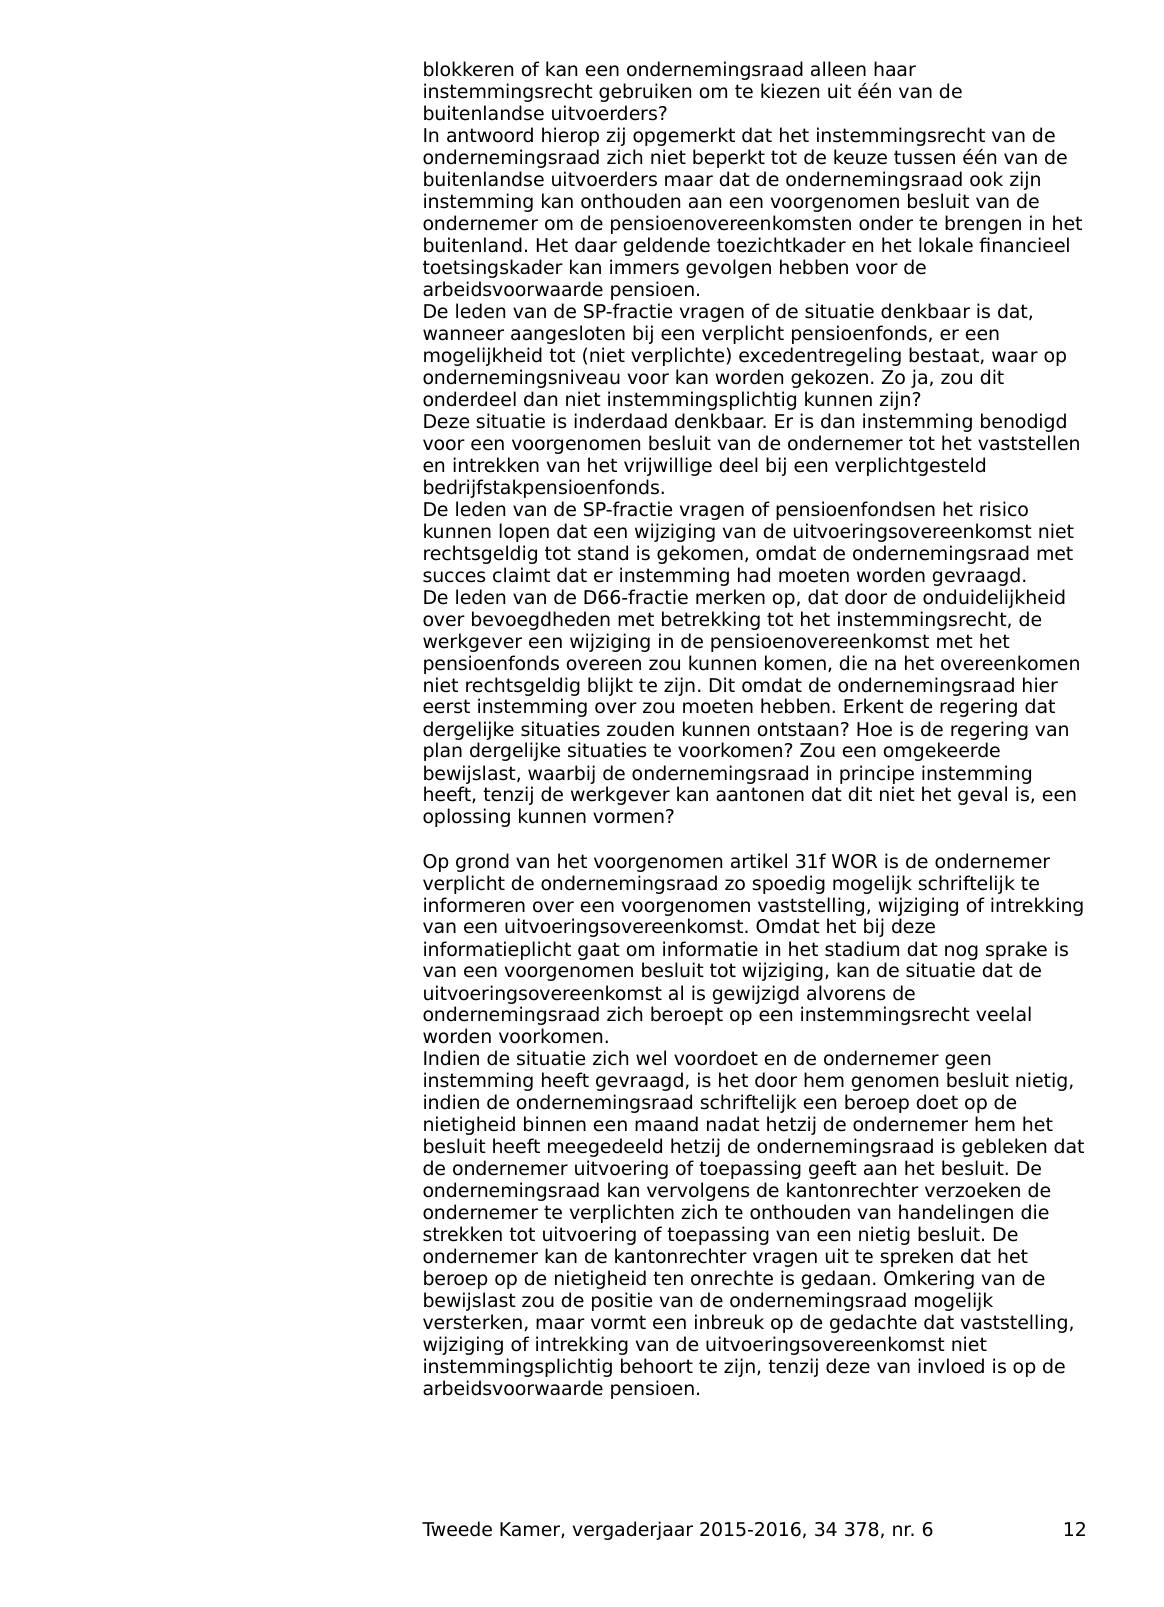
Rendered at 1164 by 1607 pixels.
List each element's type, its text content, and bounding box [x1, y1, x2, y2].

text De leden van de SP-fractie vragen of pensioenfondsen het risico kunnen lopen dat een wijziging van de uitvoeringsovereenkomst niet rechtsgeldig tot stand is gekomen, omdat de ondernemingsraad met succes claimt dat er instemming had moeten worden gevraagd. [422, 499, 1087, 587]
text In antwoord hierop zij opgemerkt dat het instemmingsrecht van de ondernemingsraad zich niet beperkt tot de keuze tussen één van de buitenlandse uitvoerders maar dat de ondernemingsraad ook zijn instemming kan onthouden aan een voorgenomen besluit van de ondernemer om de pensioenovereenkomsten onder te brengen in het buitenland. Het daar geldende toezichtkader en het lokale financieel toetsingskader kan immers gevolgen hebben voor de arbeidsvoorwaarde pensioen. [422, 125, 1087, 301]
text De leden van de SP-fractie vragen of de situatie denkbaar is dat, wanneer aangesloten bij een verplicht pensioenfonds, er een mogelijkheid tot (niet verplichte) excedentregeling bestaat, waar op ondernemingsniveau voor kan worden gekozen. Zo ja, zou dit onderdeel dan niet instemmingsplichtig kunnen zijn? [422, 301, 1087, 411]
text Op grond van het voorgenomen artikel 31f WOR is de ondernemer verplicht de ondernemingsraad zo spoedig mogelijk schriftelijk te informeren over een voorgenomen vaststelling, wijziging of intrekking van een uitvoeringsovereenkomst. Omdat het bij deze informatieplicht gaat om informatie in het stadium dat nog sprake is van een voorgenomen besluit tot wijziging, kan de situatie dat de uitvoeringsovereenkomst al is gewijzigd alvorens de ondernemingsraad zich beroept op een instemmingsrecht veelal worden voorkomen. [422, 851, 1087, 1048]
text De leden van de D66-fractie merken op, dat door de onduidelijkheid over bevoegdheden met betrekking tot het instemmingsrecht, de werkgever een wijziging in de pensioenovereenkomst met het pensioenfonds overeen zou kunnen komen, die na het overeenkomen niet rechtsgeldig blijkt te zijn. Dit omdat de ondernemingsraad hier eerst instemming over zou moeten hebben. Erkent de regering dat dergelijke situaties zouden kunnen ontstaan? Hoe is de regering van plan dergelijke situaties te voorkomen? Zou een omgekeerde bewijslast, waarbij de ondernemingsraad in principe instemming heeft, tenzij de werkgever kan aantonen dat dit niet het geval is, een oplossing kunnen vormen? [422, 587, 1087, 828]
text blokkeren of kan een ondernemingsraad alleen haar instemmingsrecht gebruiken om te kiezen uit één van de buitenlandse uitvoerders? [422, 59, 1087, 125]
text Deze situatie is inderdaad denkbaar. Er is dan instemming benodigd voor een voorgenomen besluit van de ondernemer tot het vaststellen en intrekken van het vrijwillige deel bij een verplichtgesteld bedrijfstakpensioenfonds. [422, 411, 1087, 499]
text Indien de situatie zich wel voordoet en de ondernemer geen instemming heeft gevraagd, is het door hem genomen besluit nietig, indien de ondernemingsraad schriftelijk een beroep doet op de nietigheid binnen een maand nadat hetzij de ondernemer hem het besluit heeft meegedeeld hetzij de ondernemingsraad is gebleken dat de ondernemer uitvoering of toepassing geeft aan het besluit. De ondernemingsraad kan vervolgens de kantonrechter verzoeken de ondernemer te verplichten zich te onthouden van handelingen die strekken tot uitvoering of toepassing van een nietig besluit. De ondernemer kan de kantonrechter vragen uit te spreken dat het beroep op de nietigheid ten onrechte is gedaan. Omkering van de bewijslast zou de positie van de ondernemingsraad mogelijk versterken, maar vormt een inbreuk op de gedachte dat vaststelling, wijziging of intrekking van de uitvoeringsovereenkomst niet instemmingsplichtig behoort te zijn, tenzij deze van invloed is op de arbeidsvoorwaarde pensioen. [422, 1048, 1087, 1400]
